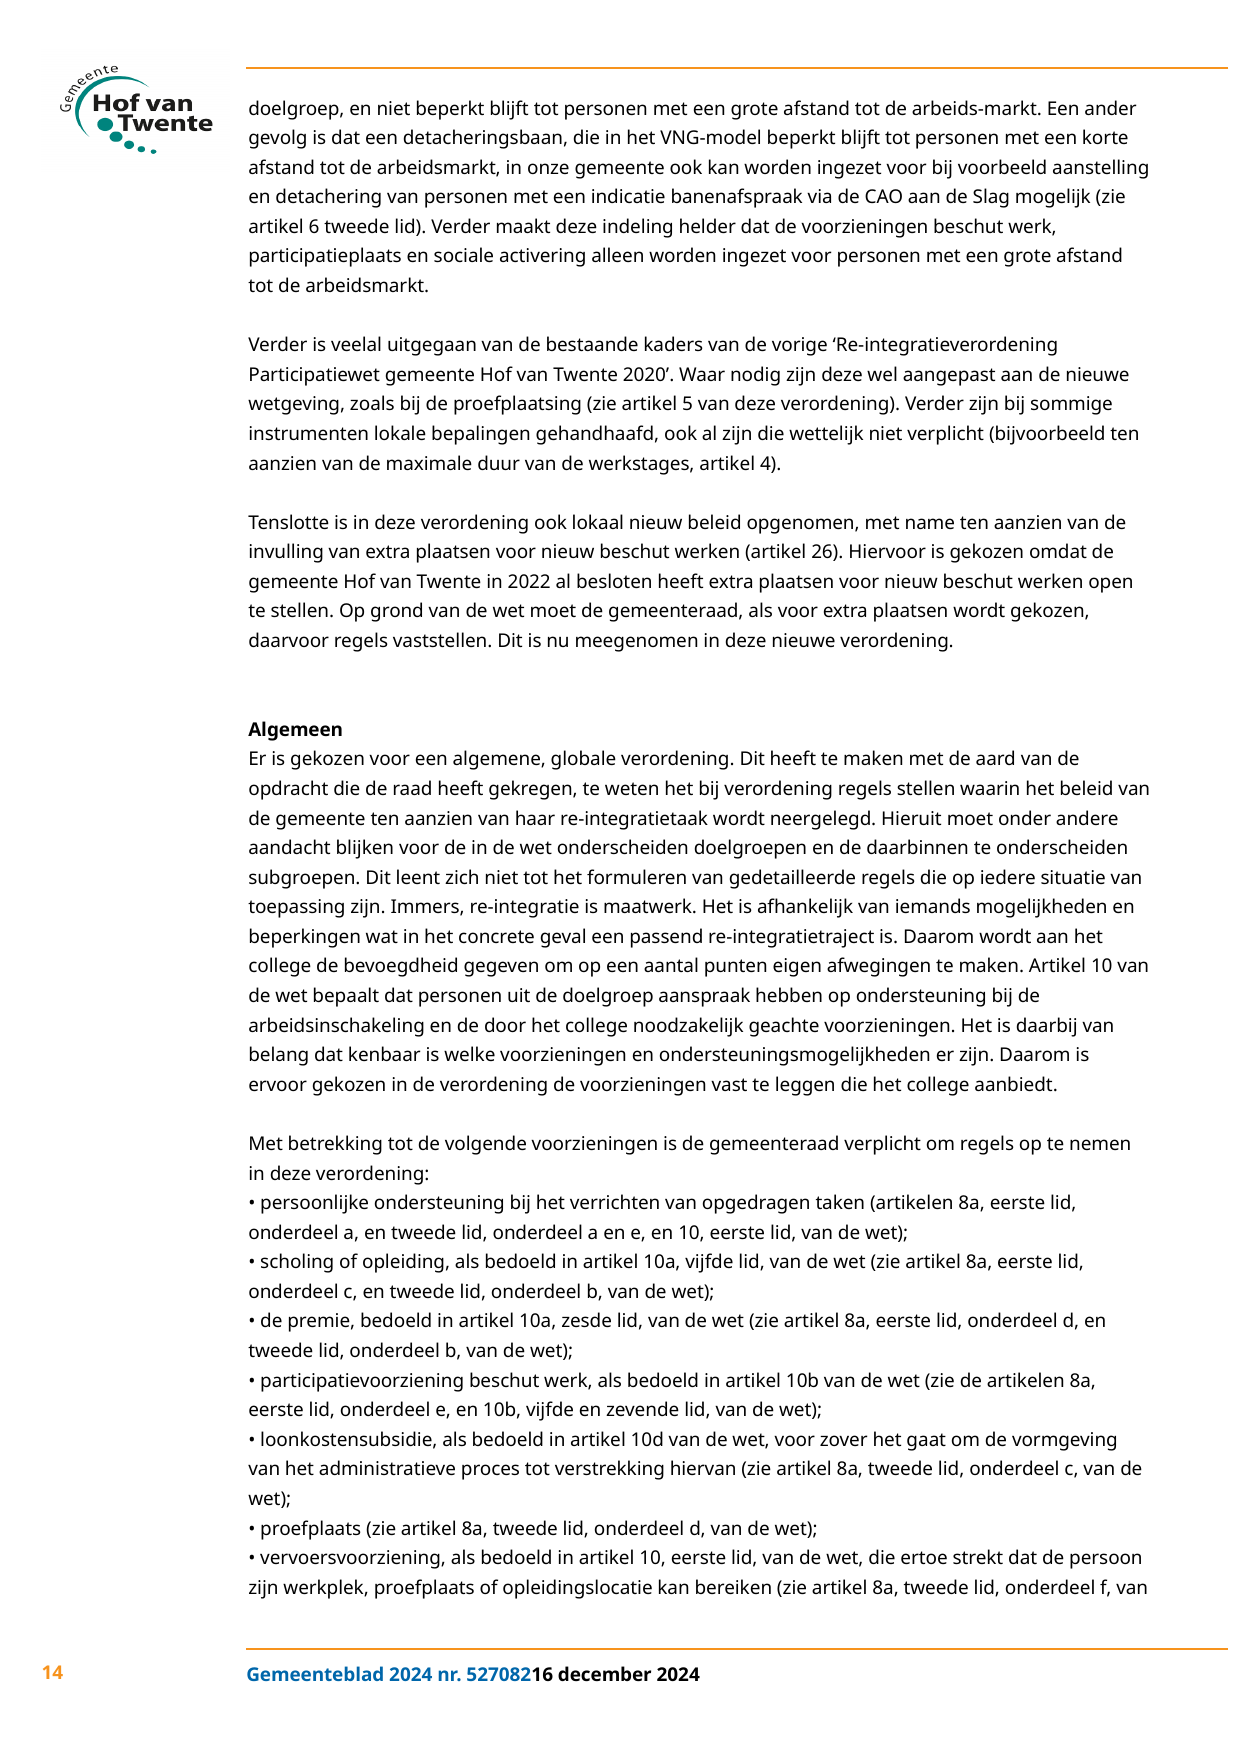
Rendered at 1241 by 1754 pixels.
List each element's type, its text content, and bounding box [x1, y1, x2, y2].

text Er is gekozen voor een algemene, globale verordening. Dit heeft te maken met de aard van de opdracht die de raad heeft gekregen, te weten het bij verordening regels stellen waarin het beleid van de gemeente ten aanzien van haar re-integratietaak wordt neergelegd. Hieruit moet onder andere aandacht blijken voor de in de wet onderscheiden doelgroepen en de daarbinnen te onderscheiden subgroepen. Dit leent zich niet tot het formuleren van gedetailleerde regels die op iedere situatie van toepassing zijn. Immers, re-integratie is maatwerk. Het is afhankelijk van iemands mogelijkheden en beperkingen wat in het concrete geval een passend re-integratietraject is. Daarom wordt aan het college de bevoegdheid gegeven om op een aantal punten eigen afwegingen te maken. Artikel 10 van de wet bepaalt dat personen uit de doelgroep aanspraak hebben op ondersteuning bij de arbeidsinschakeling en de door het college noodzakelijk geachte voorzieningen. Het is daarbij van belang dat kenbaar is welke voorzieningen en ondersteuningsmogelijkheden er zijn. Daarom is ervoor gekozen in de verordening de voorzieningen vast te leggen die het college aanbiedt. [248, 746, 1152, 1097]
text Algemeen [248, 716, 1152, 742]
text Met betrekking tot de volgende voorzieningen is de gemeenteraad verplicht om regels op te nemen in deze verordening: [248, 1130, 1152, 1186]
text • scholing of opleiding, als bedoeld in artikel 10a, vijfde lid, van de wet (zie artikel 8a, eerste lid, onderdeel c, en tweede lid, onderdeel b, van de wet); [248, 1248, 1152, 1304]
text Verder is veelal uitgegaan van de bestaande kaders van de vorige ‘Re-integratieverordening Participatiewet gemeente Hof van Twente 2020’. Waar nodig zijn deze wel aangepast aan de nieuwe wetgeving, zoals bij de proefplaatsing (zie artikel 5 van deze verordening). Verder zijn bij sommige instrumenten lokale bepalingen gehandhaafd, ook al zijn die wettelijk niet verplicht (bijvoorbeeld ten aanzien van de maximale duur van de werkstages, artikel 4). [248, 331, 1152, 476]
text Tenslotte is in deze verordening ook lokaal nieuw beleid opgenomen, met name ten aanzien van de invulling van extra plaatsen voor nieuw beschut werken (artikel 26). Hiervoor is gekozen omdat de gemeente Hof van Twente in 2022 al besloten heeft extra plaatsen voor nieuw beschut werken open te stellen. Op grond van de wet moet de gemeenteraad, als voor extra plaatsen wordt gekozen, daarvoor regels vaststellen. Dit is nu meegenomen in deze nieuwe verordening. [248, 509, 1152, 653]
text • proefplaats (zie artikel 8a, tweede lid, onderdeel d, van de wet); [248, 1515, 1152, 1541]
text • de premie, bedoeld in artikel 10a, zesde lid, van de wet (zie artikel 8a, eerste lid, onderdeel d, en tweede lid, onderdeel b, van de wet); [248, 1308, 1152, 1363]
text • persoonlijke ondersteuning bij het verrichten van opgedragen taken (artikelen 8a, eerste lid, onderdeel a, en tweede lid, onderdeel a en e, en 10, eerste lid, van de wet); [248, 1189, 1152, 1245]
text doelgroep, en niet beperkt blijft tot personen met een grote afstand tot de arbeids-markt. Een ander gevolg is dat een detacheringsbaan, die in het VNG-model beperkt blijft tot personen met een korte afstand tot de arbeidsmarkt, in onze gemeente ook kan worden ingezet voor bij voorbeeld aanstelling en detachering van personen met een indicatie banenafspraak via de CAO aan de Slag mogelijk (zie artikel 6 tweede lid). Verder maakt deze indeling helder dat de voorzieningen beschut werk, participatieplaats en sociale activering alleen worden ingezet voor personen met een grote afstand tot de arbeidsmarkt. [248, 95, 1152, 298]
text • vervoersvoorziening, als bedoeld in artikel 10, eerste lid, van de wet, die ertoe strekt dat de persoon zijn werkplek, proefplaats of opleidingslocatie kan bereiken (zie artikel 8a, tweede lid, onderdeel f, van [248, 1544, 1152, 1600]
text • loonkostensubsidie, als bedoeld in artikel 10d van de wet, voor zover het gaat om de vormgeving van het administratieve proces tot verstrekking hiervan (zie artikel 8a, tweede lid, onderdeel c, van de wet); [248, 1426, 1152, 1511]
text • participatievoorziening beschut werk, als bedoeld in artikel 10b van de wet (zie de artikelen 8a, eerste lid, onderdeel e, en 10b, vijfde en zevende lid, van de wet); [248, 1367, 1152, 1422]
picture [41, 47, 231, 172]
